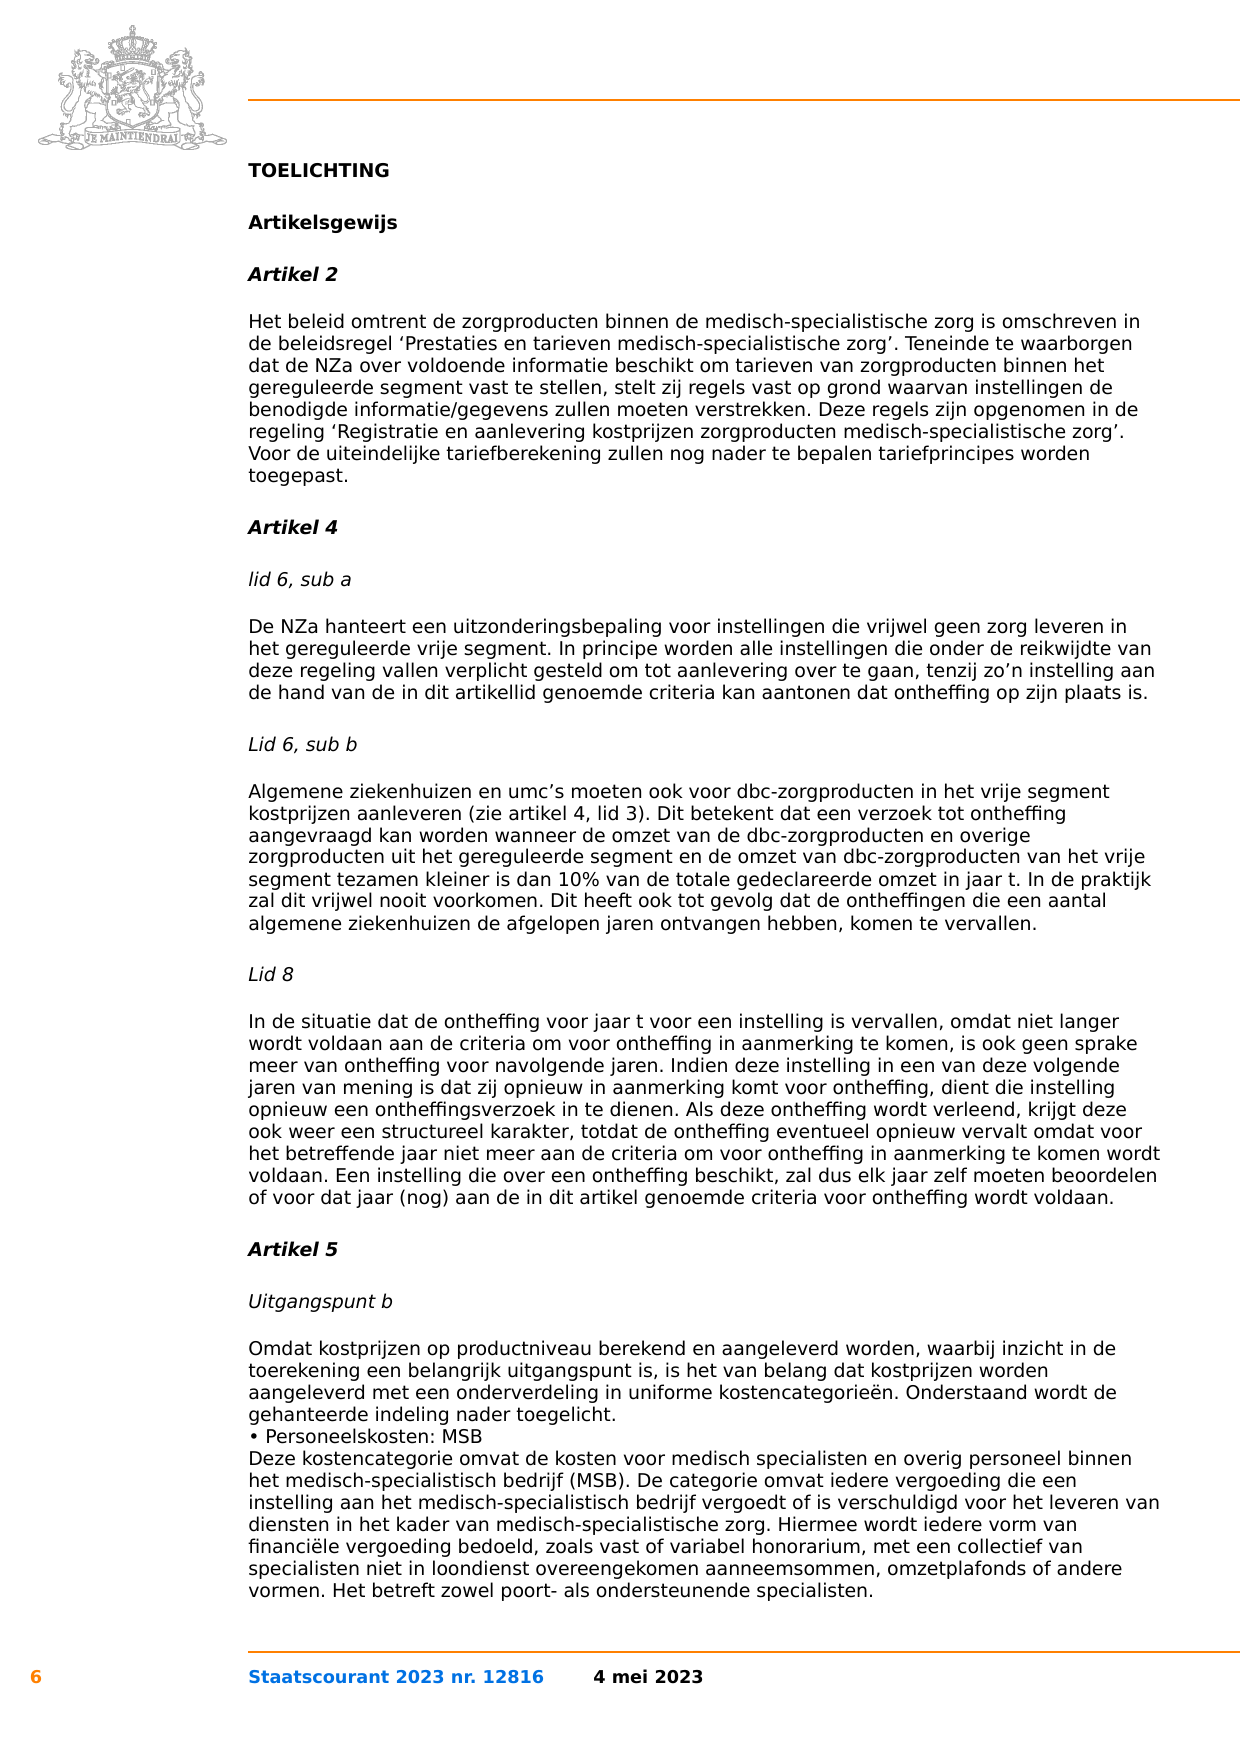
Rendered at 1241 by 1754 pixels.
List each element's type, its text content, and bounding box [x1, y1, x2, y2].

subtitle Artikel 4 [248, 517, 1163, 539]
text Deze kostencategorie omvat de kosten voor medisch specialisten en overig personeel binnen het medisch-specialistisch bedrijf (MSB). De categorie omvat iedere vergoeding die een instelling aan het medisch-specialistisch bedrijf vergoedt of is verschuldigd voor het leveren van diensten in het kader van medisch-specialistische zorg. Hiermee wordt iedere vorm van financiële vergoeding bedoeld, zoals vast of variabel honorarium, met een collectief van specialisten niet in loondienst overeengekomen aanneemsommen, omzetplafonds of andere vormen. Het betreft zowel poort- als ondersteunende specialisten. [248, 1448, 1163, 1602]
text Omdat kostprijzen op productniveau berekend en aangeleverd worden, waarbij inzicht in de toerekening een belangrijk uitgangspunt is, is het van belang dat kostprijzen worden aangeleverd met een onderverdeling in uniforme kostencategorieën. Onderstaand wordt de gehanteerde indeling nader toegelicht. [248, 1338, 1163, 1426]
picture [38, 25, 227, 150]
subtitle Lid 6, sub b [248, 733, 1163, 756]
subtitle Artikelsgewijs [248, 212, 1163, 234]
subtitle lid 6, sub a [248, 569, 1163, 591]
text Het beleid omtrent de zorgproducten binnen de medisch-specialistische zorg is omschreven in de beleidsregel ‘Prestaties en tarieven medisch-specialistische zorg’. Teneinde te waarborgen dat de NZa over voldoende informatie beschikt om tarieven van zorgproducten binnen het gereguleerde segment vast te stellen, stelt zij regels vast op grond waarvan instellingen de benodigde informatie/gegevens zullen moeten verstrekken. Deze regels zijn opgenomen in de regeling ‘Registratie en aanlevering kostprijzen zorgproducten medisch-specialistische zorg’. Voor de uiteindelijke tariefberekening zullen nog nader te bepalen tariefprincipes worden toegepast. [248, 311, 1163, 487]
subtitle TOELICHTING [248, 160, 1163, 182]
text Algemene ziekenhuizen en umc’s moeten ook voor dbc-zorgproducten in het vrije segment kostprijzen aanleveren (zie artikel 4, lid 3). Dit betekent dat een verzoek tot ontheffing aangevraagd kan worden wanneer de omzet van de dbc-zorgproducten en overige zorgproducten uit het gereguleerde segment en de omzet van dbc-zorgproducten van het vrije segment tezamen kleiner is dan 10% van de totale gedeclareerde omzet in jaar t. In de praktijk zal dit vrijwel nooit voorkomen. Dit heeft ook tot gevolg dat de ontheffingen die een aantal algemene ziekenhuizen de afgelopen jaren ontvangen hebben, komen te vervallen. [248, 781, 1163, 934]
subtitle Artikel 2 [248, 264, 1163, 286]
subtitle Uitgangspunt b [248, 1291, 1163, 1313]
subtitle Lid 8 [248, 964, 1163, 986]
text • Personeelskosten: MSB [248, 1426, 1163, 1448]
text De NZa hanteert een uitzonderingsbepaling voor instellingen die vrijwel geen zorg leveren in het gereguleerde vrije segment. In principe worden alle instellingen die onder de reikwijdte van deze regeling vallen verplicht gesteld om tot aanlevering over te gaan, tenzij zo’n instelling aan de hand van de in dit artikellid genoemde criteria kan aantonen dat ontheffing op zijn plaats is. [248, 616, 1163, 703]
subtitle Artikel 5 [248, 1239, 1163, 1261]
text In de situatie dat de ontheffing voor jaar t voor een instelling is vervallen, omdat niet langer wordt voldaan aan de criteria om voor ontheffing in aanmerking te komen, is ook geen sprake meer van ontheffing voor navolgende jaren. Indien deze instelling in een van deze volgende jaren van mening is dat zij opnieuw in aanmerking komt voor ontheffing, dient die instelling opnieuw een ontheffingsverzoek in te dienen. Als deze ontheffing wordt verleend, krijgt deze ook weer een structureel karakter, totdat de ontheffing eventueel opnieuw vervalt omdat voor het betreffende jaar niet meer aan de criteria om voor ontheffing in aanmerking te komen wordt voldaan. Een instelling die over een ontheffing beschikt, zal dus elk jaar zelf moeten beoordelen of voor dat jaar (nog) aan de in dit artikel genoemde criteria voor ontheffing wordt voldaan. [248, 1011, 1163, 1209]
